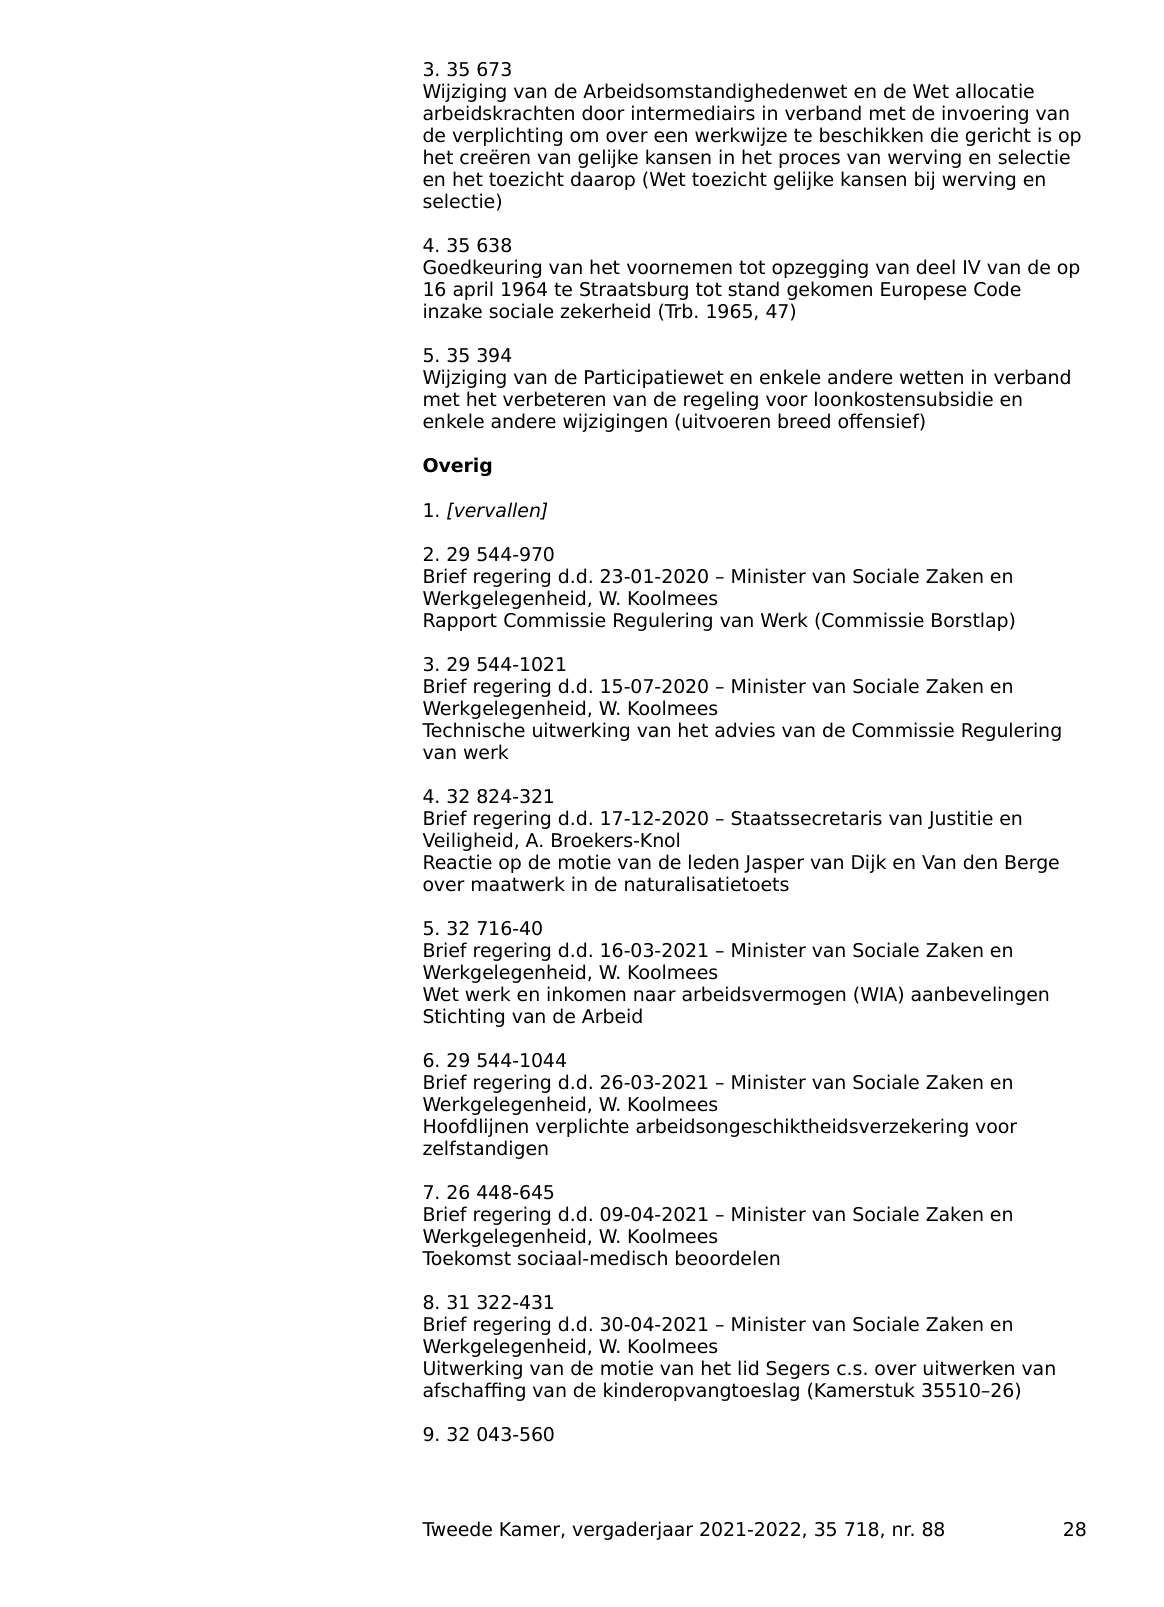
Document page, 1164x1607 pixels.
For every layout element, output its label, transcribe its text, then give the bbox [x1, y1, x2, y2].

text Goedkeuring van het voornemen tot opzegging van deel IV van de op 16 april 1964 te Straatsburg tot stand gekomen Europese Code inzake sociale zekerheid (Trb. 1965, 47) [422, 257, 1087, 323]
text 3. 29 544-1021 [422, 654, 1087, 676]
text 4. 32 824-321 [422, 786, 1087, 808]
text Uitwerking van de motie van het lid Segers c.s. over uitwerken van afschaffing van de kinderopvangtoeslag (Kamerstuk 35510–26) [422, 1358, 1087, 1402]
text 1. [vervallen] [422, 499, 1087, 521]
text Brief regering d.d. 30-04-2021 – Minister van Sociale Zaken en Werkgelegenheid, W. Koolmees [422, 1314, 1087, 1358]
text 5. 35 394 [422, 345, 1087, 367]
text Technische uitwerking van het advies van de Commissie Regulering van werk [422, 720, 1087, 764]
text Reactie op de motie van de leden Jasper van Dijk en Van den Berge over maatwerk in de naturalisatietoets [422, 852, 1087, 896]
text Hoofdlijnen verplichte arbeidsongeschiktheidsverzekering voor zelfstandigen [422, 1116, 1087, 1160]
text 4. 35 638 [422, 235, 1087, 257]
text Wet werk en inkomen naar arbeidsvermogen (WIA) aanbevelingen Stichting van de Arbeid [422, 984, 1087, 1028]
text Brief regering d.d. 17-12-2020 – Staatssecretaris van Justitie en Veiligheid, A. Broekers-Knol [422, 808, 1087, 852]
subtitle Overig [422, 455, 1087, 477]
text 7. 26 448-645 [422, 1182, 1087, 1204]
text Wijziging van de Participatiewet en enkele andere wetten in verband met het verbeteren van de regeling voor loonkostensubsidie en enkele andere wijzigingen (uitvoeren breed offensief) [422, 367, 1087, 433]
text Rapport Commissie Regulering van Werk (Commissie Borstlap) [422, 609, 1087, 632]
text Brief regering d.d. 26-03-2021 – Minister van Sociale Zaken en Werkgelegenheid, W. Koolmees [422, 1072, 1087, 1116]
text 3. 35 673 [422, 59, 1087, 81]
text Brief regering d.d. 16-03-2021 – Minister van Sociale Zaken en Werkgelegenheid, W. Koolmees [422, 940, 1087, 984]
text Brief regering d.d. 09-04-2021 – Minister van Sociale Zaken en Werkgelegenheid, W. Koolmees [422, 1204, 1087, 1248]
text 2. 29 544-970 [422, 544, 1087, 566]
text 6. 29 544-1044 [422, 1050, 1087, 1072]
text 9. 32 043-560 [422, 1424, 1087, 1446]
text 5. 32 716-40 [422, 918, 1087, 940]
text Brief regering d.d. 23-01-2020 – Minister van Sociale Zaken en Werkgelegenheid, W. Koolmees [422, 566, 1087, 609]
text Wijziging van de Arbeidsomstandighedenwet en de Wet allocatie arbeidskrachten door intermediairs in verband met de invoering van de verplichting om over een werkwijze te beschikken die gericht is op het creëren van gelijke kansen in het proces van werving en selectie en het toezicht daarop (Wet toezicht gelijke kansen bij werving en selectie) [422, 81, 1087, 213]
text Toekomst sociaal-medisch beoordelen [422, 1248, 1087, 1270]
text 8. 31 322-431 [422, 1292, 1087, 1314]
text Brief regering d.d. 15-07-2020 – Minister van Sociale Zaken en Werkgelegenheid, W. Koolmees [422, 676, 1087, 720]
